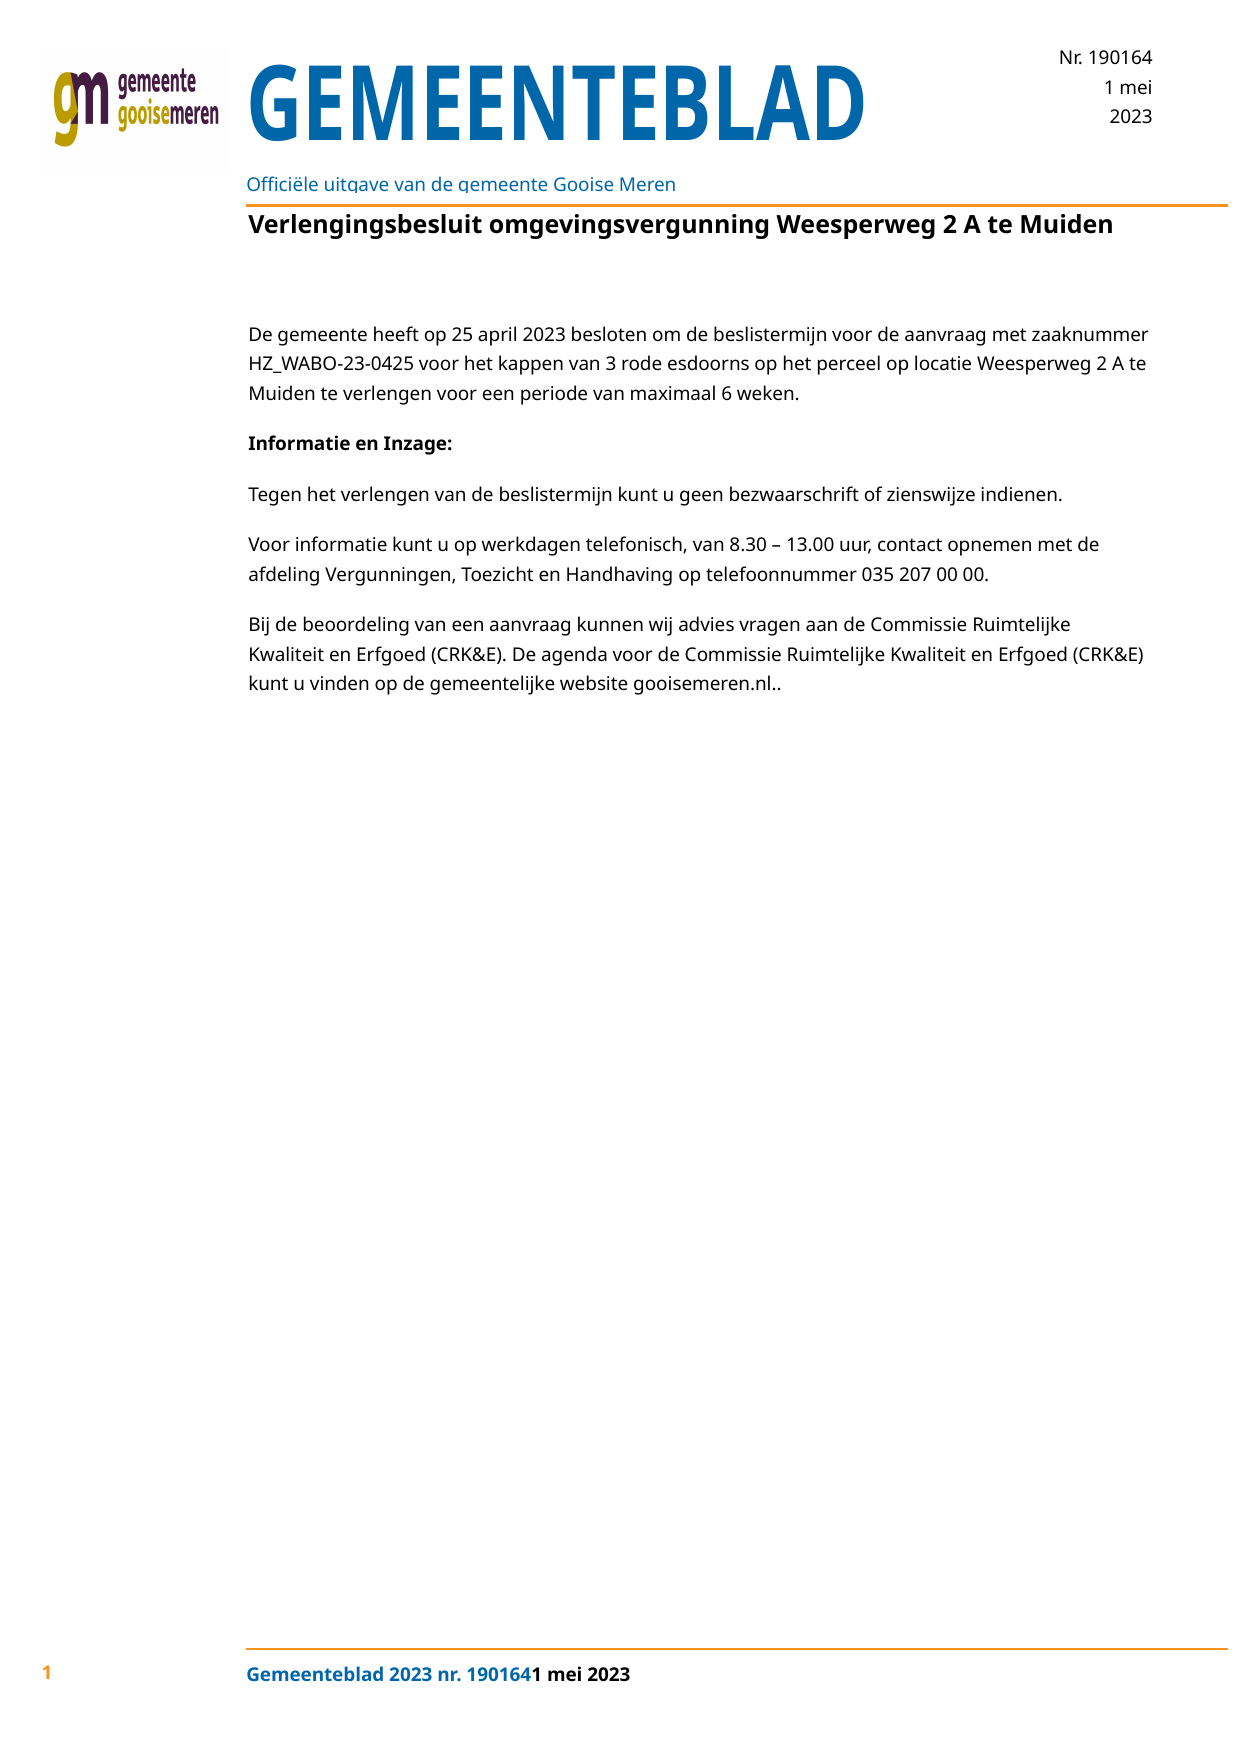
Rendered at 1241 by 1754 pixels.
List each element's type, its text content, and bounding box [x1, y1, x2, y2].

text Verlengingsbesluit omgevingsvergunning Weesperweg 2 A te Muiden [248, 207, 1152, 241]
text Bij de beoordeling van een aanvraag kunnen wij advies vragen aan de Commissie Ruimtelijke Kwaliteit en Erfgoed (CRK&E). De agenda voor de Commissie Ruimtelijke Kwaliteit en Erfgoed (CRK&E) kunt u vinden op de gemeentelijke website gooisemeren.nl.. [248, 611, 1152, 696]
text Tegen het verlengen van de beslistermijn kunt u geen bezwaarschrift of zienswijze indienen. [248, 481, 1152, 506]
picture [41, 47, 231, 172]
text Informatie en Inzage: [248, 430, 1152, 456]
text Voor informatie kunt u op werkdagen telefonisch, van 8.30 – 13.00 uur, contact opnemen met de afdeling Vergunningen, Toezicht en Handhaving op telefoonnummer 035 207 00 00. [248, 531, 1152, 586]
text De gemeente heeft op 25 april 2023 besloten om de beslistermijn voor de aanvraag met zaaknummer HZ_WABO-23-0425 voor het kappen van 3 rode esdoorns op het perceel op locatie Weesperweg 2 A te Muiden te verlengen voor een periode van maximaal 6 weken. [248, 321, 1152, 406]
